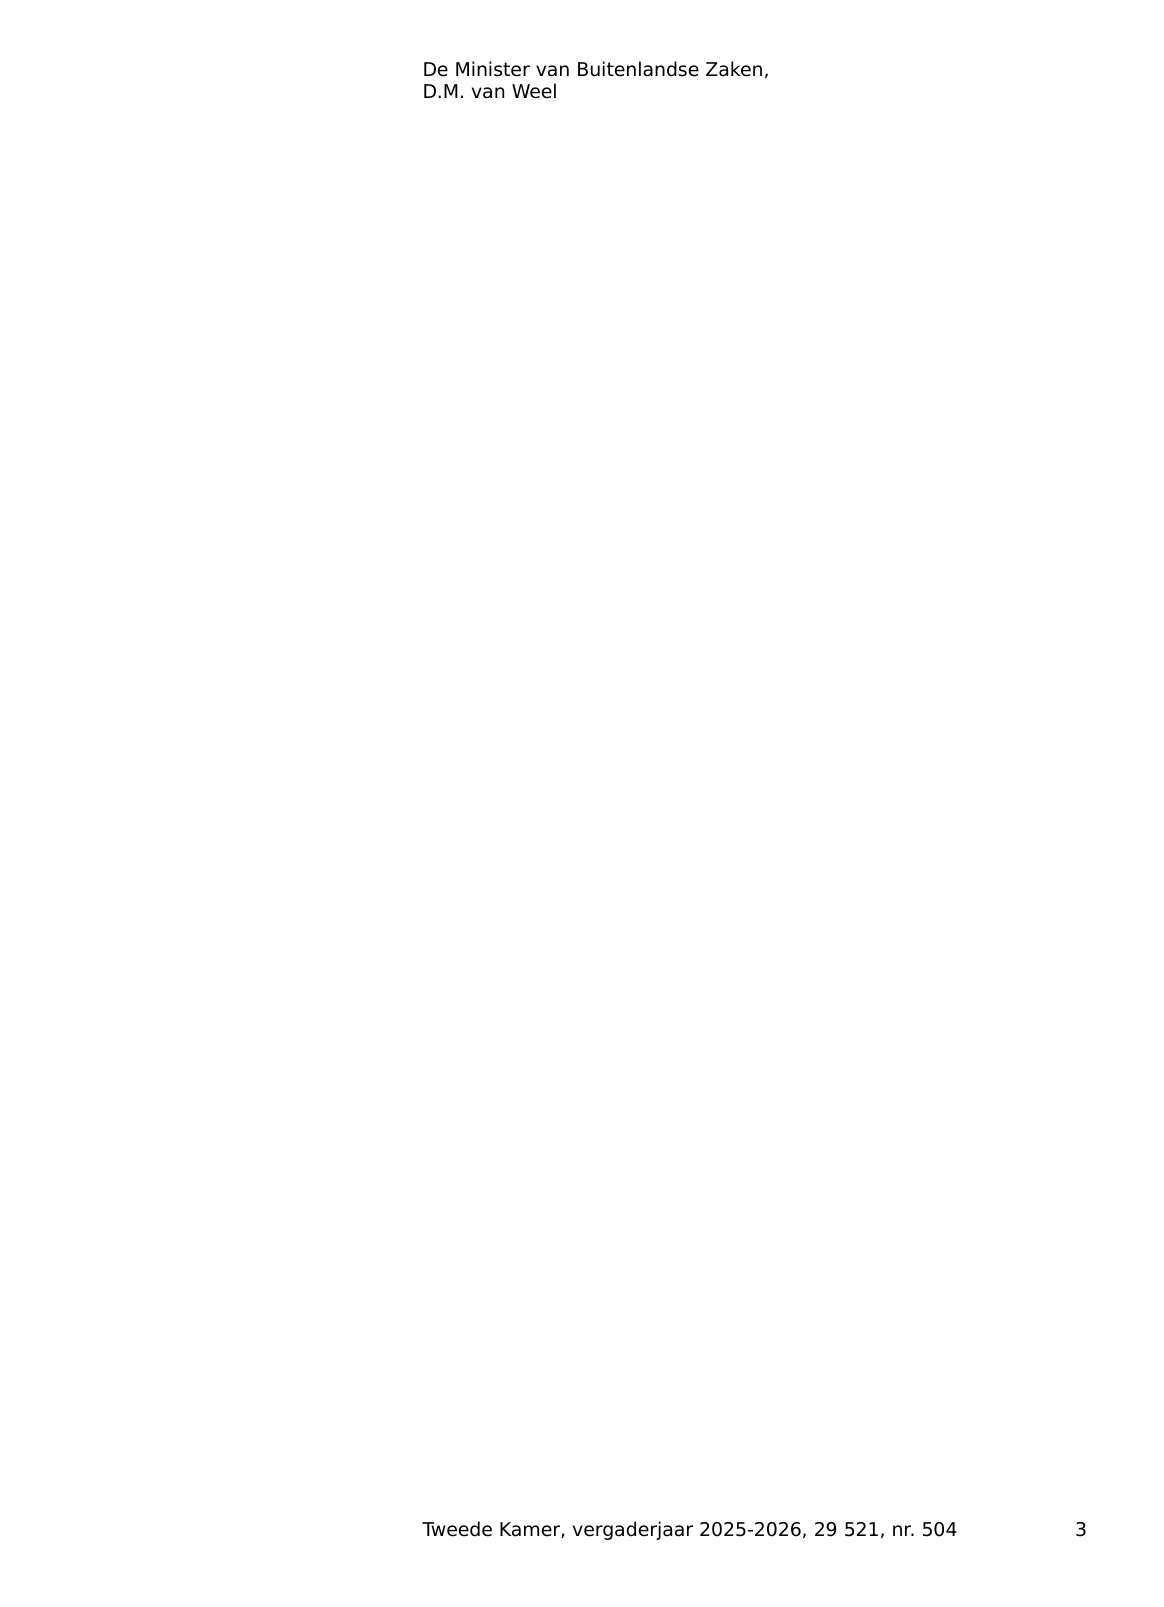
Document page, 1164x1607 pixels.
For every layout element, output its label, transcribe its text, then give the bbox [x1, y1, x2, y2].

text De Minister van Buitenlandse Zaken, D.M. van Weel [422, 59, 1087, 103]
